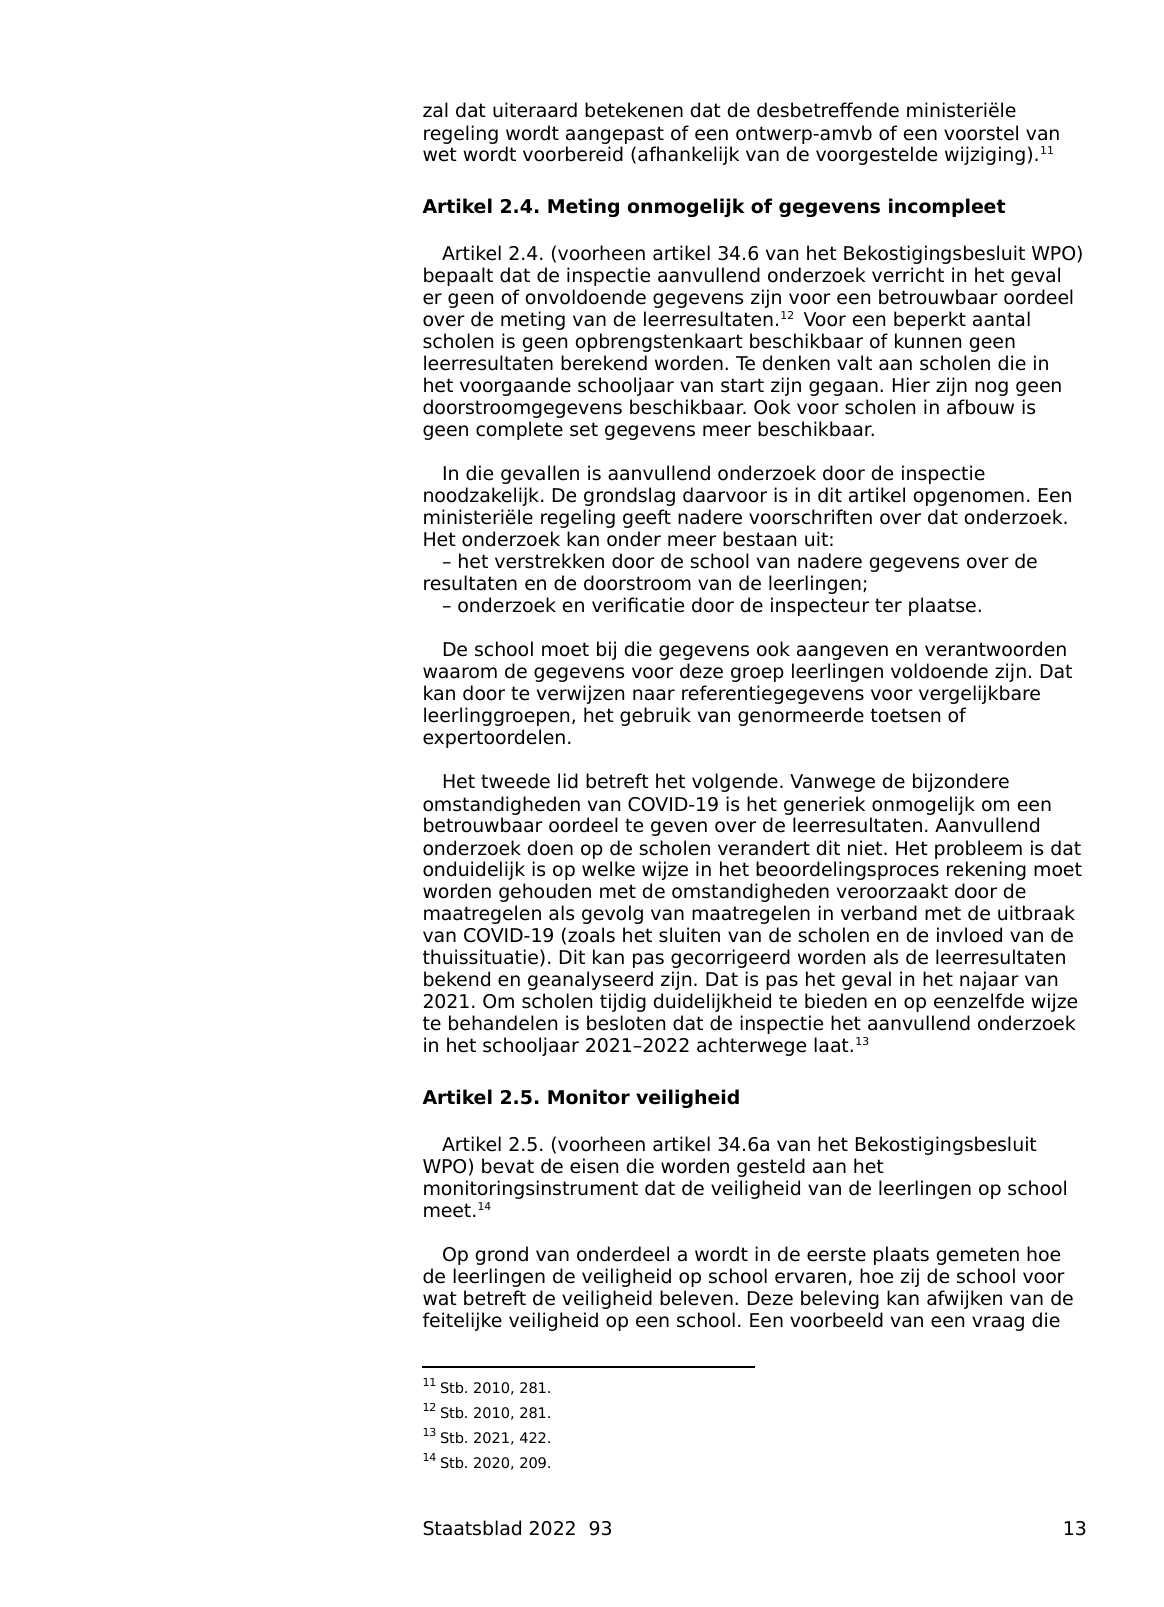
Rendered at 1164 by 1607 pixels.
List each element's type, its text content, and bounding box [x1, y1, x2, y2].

text Op grond van onderdeel a wordt in de eerste plaats gemeten hoe de leerlingen de veiligheid op school ervaren, hoe zij de school voor wat betreft de veiligheid beleven. Deze beleving kan afwijken van de feitelijke veiligheid op een school. Een voorbeeld van een vraag die [422, 1244, 1087, 1332]
text Stb. 2010, 281. [422, 1401, 1087, 1423]
text Het tweede lid betreft het volgende. Vanwege de bijzondere omstandigheden van COVID-19 is het generiek onmogelijk om een betrouwbaar oordeel te geven over de leerresultaten. Aanvullend onderzoek doen op de scholen verandert dit niet. Het probleem is dat onduidelijk is op welke wijze in het beoordelingsproces rekening moet worden gehouden met de omstandigheden veroorzaakt door de maatregelen als gevolg van maatregelen in verband met de uitbraak van COVID-19 (zoals het sluiten van de scholen en de invloed van de thuissituatie). Dit kan pas gecorrigeerd worden als de leerresultaten bekend en geanalyseerd zijn. Dat is pas het geval in het najaar van 2021. Om scholen tijdig duidelijkheid te bieden en op eenzelfde wijze te behandelen is besloten dat de inspectie het aanvullend onderzoek in het schooljaar 2021–2022 achterwege laat. [422, 771, 1087, 1057]
text Stb. 2010, 281. [422, 1376, 1087, 1398]
subtitle Artikel 2.4. Meting onmogelijk of gegevens incompleet [422, 196, 1087, 218]
text Artikel 2.4. (voorheen artikel 34.6 van het Bekostigingsbesluit WPO) bepaalt dat de inspectie aanvullend onderzoek verricht in het geval er geen of onvoldoende gegevens zijn voor een betrouwbaar oordeel over de meting van de leerresultaten. Voor een beperkt aantal scholen is geen opbrengstenkaart beschikbaar of kunnen geen leerresultaten berekend worden. Te denken valt aan scholen die in het voorgaande schooljaar van start zijn gegaan. Hier zijn nog geen doorstroomgegevens beschikbaar. Ook voor scholen in afbouw is geen complete set gegevens meer beschikbaar. [422, 243, 1087, 441]
text – onderzoek en verificatie door de inspecteur ter plaatse. [422, 595, 1087, 617]
text – het verstrekken door de school van nadere gegevens over de resultaten en de doorstroom van de leerlingen; [422, 551, 1087, 595]
text Artikel 2.5. (voorheen artikel 34.6a van het Bekostigingsbesluit WPO) bevat de eisen die worden gesteld aan het monitoringsinstrument dat de veiligheid van de leerlingen op school meet. [422, 1134, 1087, 1222]
text In die gevallen is aanvullend onderzoek door de inspectie noodzakelijk. De grondslag daarvoor is in dit artikel opgenomen. Een ministeriële regeling geeft nadere voorschriften over dat onderzoek. Het onderzoek kan onder meer bestaan uit: [422, 463, 1087, 551]
subtitle Artikel 2.5. Monitor veiligheid [422, 1087, 1087, 1109]
text Stb. 2020, 209. [422, 1451, 1087, 1473]
text zal dat uiteraard betekenen dat de desbetreffende ministeriële regeling wordt aangepast of een ontwerp-amvb of een voorstel van wet wordt voorbereid (afhankelijk van de voorgestelde wijziging). [422, 100, 1087, 166]
text Stb. 2021, 422. [422, 1426, 1087, 1448]
text De school moet bij die gegevens ook aangeven en verantwoorden waarom de gegevens voor deze groep leerlingen voldoende zijn. Dat kan door te verwijzen naar referentiegegevens voor vergelijkbare leerlinggroepen, het gebruik van genormeerde toetsen of expertoordelen. [422, 639, 1087, 749]
